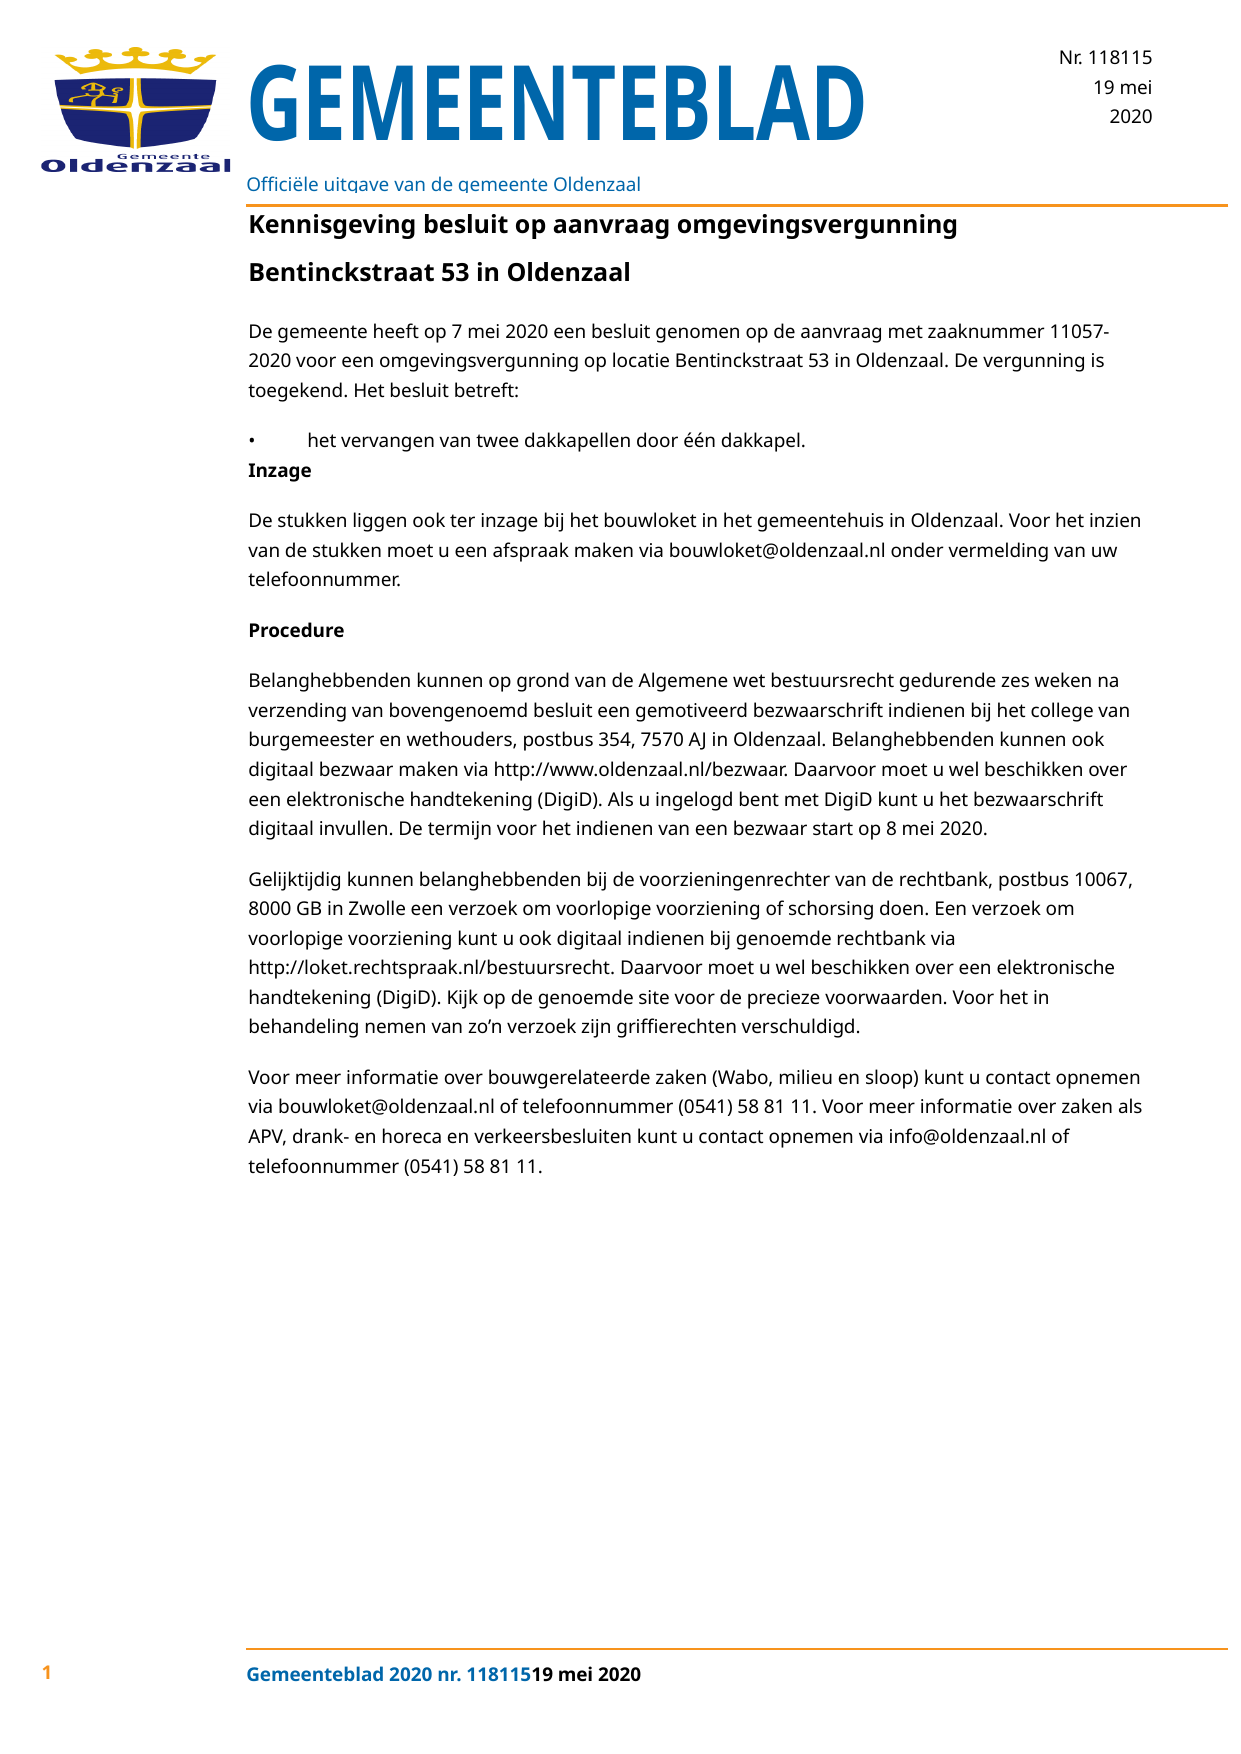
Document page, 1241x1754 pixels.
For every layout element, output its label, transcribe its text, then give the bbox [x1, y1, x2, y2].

list het vervangen van twee dakkapellen door één dakkapel. [248, 427, 1152, 453]
picture [41, 47, 231, 172]
text Belanghebbenden kunnen op grond van de Algemene wet bestuursrecht gedurende zes weken na verzending van bovengenoemd besluit een gemotiveerd bezwaarschrift indienen bij het college van burgemeester en wethouders, postbus 354, 7570 AJ in Oldenzaal. Belanghebbenden kunnen ook digitaal bezwaar maken via http://www.oldenzaal.nl/bezwaar. Daarvoor moet u wel beschikken over een elektronische handtekening (DigiD). Als u ingelogd bent met DigiD kunt u het bezwaarschrift digitaal invullen. De termijn voor het indienen van een bezwaar start op 8 mei 2020. [248, 667, 1152, 841]
text Gelijktijdig kunnen belanghebbenden bij de voorzieningenrechter van de rechtbank, postbus 10067, 8000 GB in Zwolle een verzoek om voorlopige voorziening of schorsing doen. Een verzoek om voorlopige voorziening kunt u ook digitaal indienen bij genoemde rechtbank via http://loket.rechtspraak.nl/bestuursrecht. Daarvoor moet u wel beschikken over een elektronische handtekening (DigiD). Kijk op de genoemde site voor de precieze voorwaarden. Voor het in behandeling nemen van zo’n verzoek zijn griffierechten verschuldigd. [248, 866, 1152, 1039]
text De gemeente heeft op 7 mei 2020 een besluit genomen op de aanvraag met zaaknummer 11057-2020 voor een omgevingsvergunning op locatie Bentinckstraat 53 in Oldenzaal. De vergunning is toegekend. Het besluit betreft: [248, 318, 1152, 403]
text Voor meer informatie over bouwgerelateerde zaken (Wabo, milieu en sloop) kunt u contact opnemen via bouwloket@oldenzaal.nl of telefoonnummer (0541) 58 81 11. Voor meer informatie over zaken als APV, drank- en horeca en verkeersbesluiten kunt u contact opnemen via info@oldenzaal.nl of telefoonnummer (0541) 58 81 11. [248, 1064, 1152, 1179]
text Procedure [248, 617, 1152, 643]
text Kennisgeving besluit op aanvraag omgevingsvergunning Bentinckstraat 53 in Oldenzaal [248, 207, 1152, 288]
text Inzage [248, 457, 1152, 483]
text De stukken liggen ook ter inzage bij het bouwloket in het gemeentehuis in Oldenzaal. Voor het inzien van de stukken moet u een afspraak maken via bouwloket@oldenzaal.nl onder vermelding van uw telefoonnummer. [248, 507, 1152, 592]
